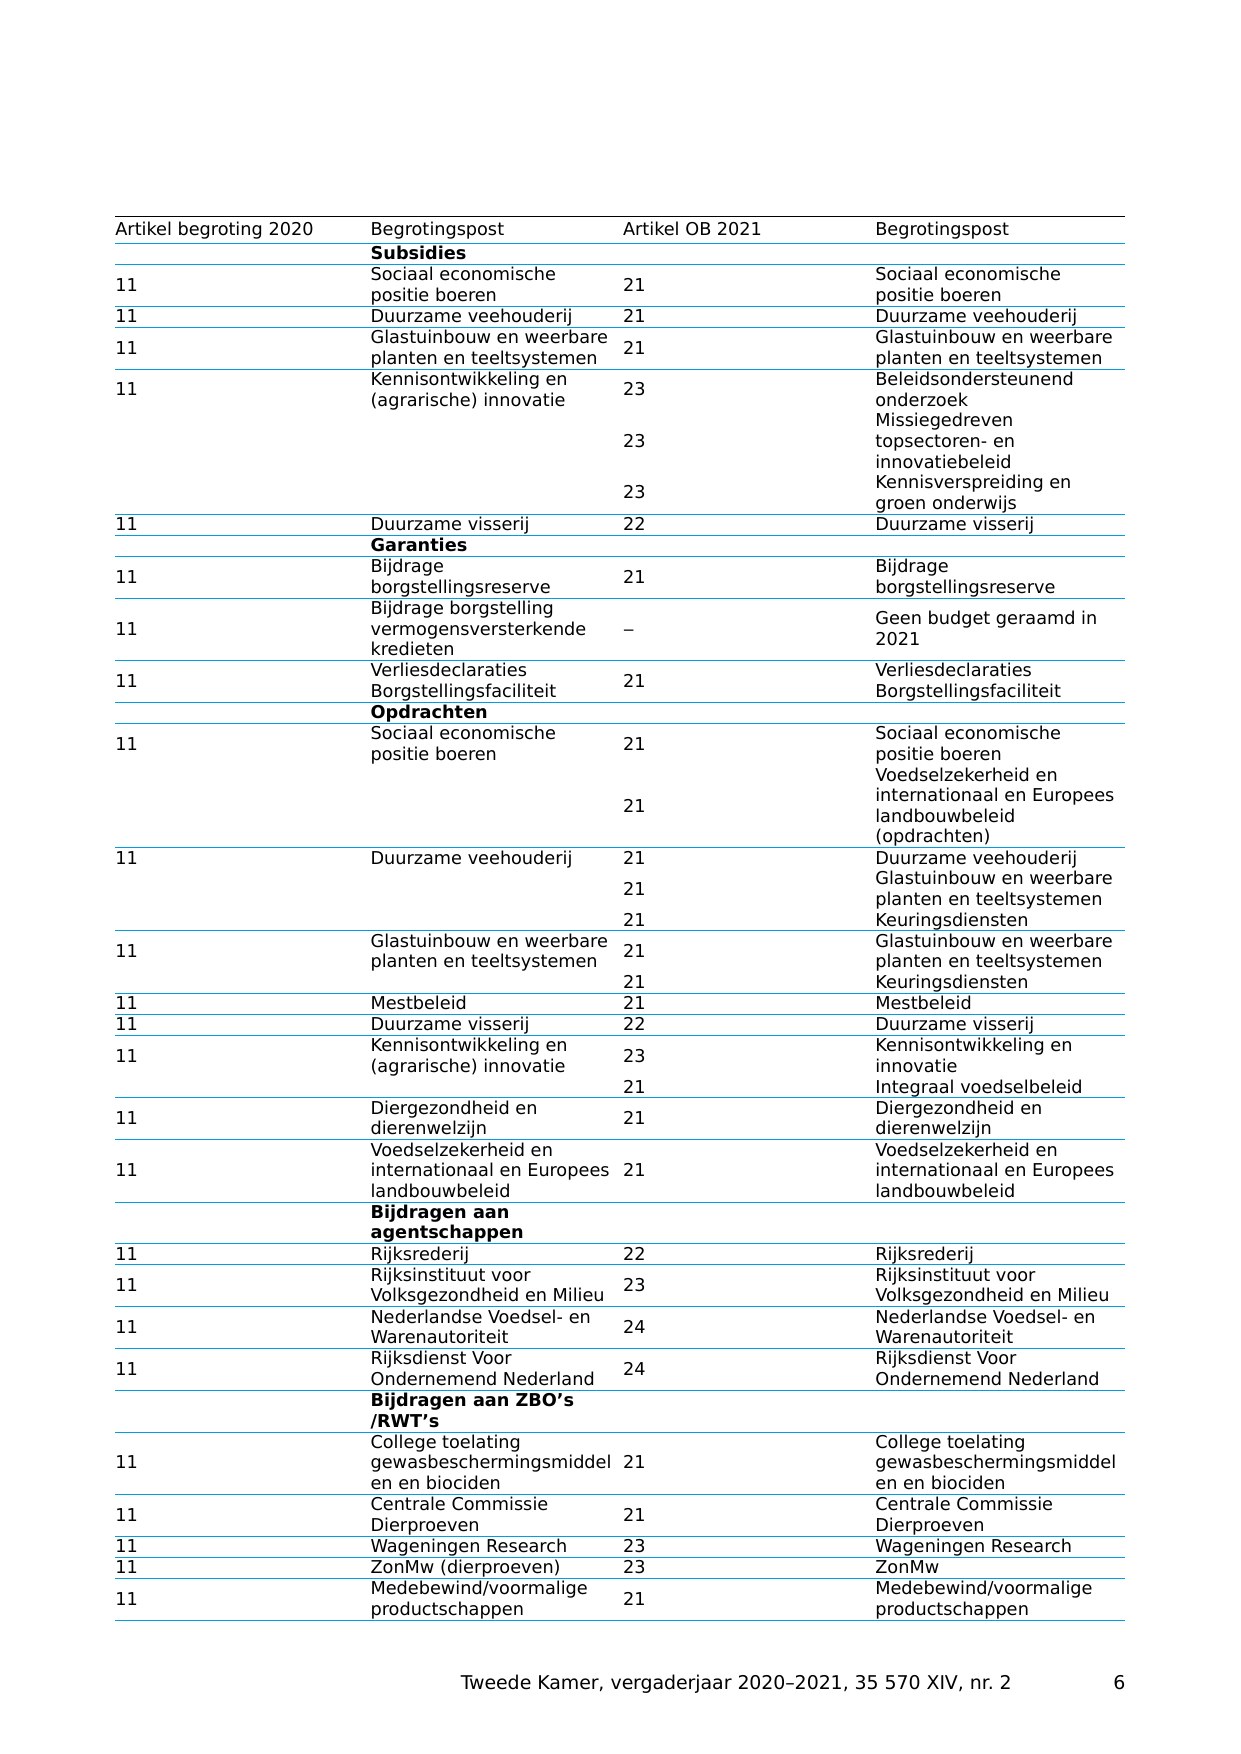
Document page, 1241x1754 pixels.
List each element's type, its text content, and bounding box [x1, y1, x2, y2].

table_cell 21 [620, 1579, 872, 1619]
table_cell 11 [115, 1140, 367, 1201]
table_cell Wageningen Research [872, 1537, 1125, 1557]
table_cell Opdrachten [368, 703, 620, 723]
table_cell Begrotingspost [368, 217, 620, 243]
table_cell [115, 410, 367, 472]
table_cell [620, 703, 872, 723]
table_cell College toelating gewasbeschermingsmiddelen en biociden [872, 1433, 1125, 1494]
table_cell 21 [620, 557, 872, 597]
table_cell 11 [115, 994, 367, 1014]
table_cell Keuringsdiensten [872, 910, 1125, 930]
table_cell [620, 244, 872, 264]
table_cell Subsidies [368, 244, 620, 264]
table_cell 11 [115, 557, 367, 597]
table_cell 22 [620, 515, 872, 534]
table_cell [115, 1391, 367, 1431]
table_cell Verliesdeclaraties Borgstellingsfaciliteit [368, 661, 620, 702]
table_cell ZonMw (dierproeven) [368, 1558, 620, 1578]
table_cell [368, 972, 620, 992]
table_cell Glastuinbouw en weerbare planten en teeltsystemen [368, 328, 620, 368]
table_cell 23 [620, 410, 872, 472]
table_cell ZonMw [872, 1558, 1125, 1578]
table_cell Kennisontwikkeling en innovatie [872, 1036, 1125, 1077]
table_cell Missiegedreven topsectoren- en innovatiebeleid [872, 410, 1125, 472]
table_cell 11 [115, 1307, 367, 1348]
table_cell Centrale Commissie Dierproeven [368, 1495, 620, 1536]
table_cell College toelating gewasbeschermingsmiddelen en biociden [368, 1433, 620, 1494]
table_cell 24 [620, 1307, 872, 1348]
table_cell Geen budget geraamd in 2021 [872, 599, 1125, 660]
table_cell 11 [115, 1036, 367, 1077]
table_cell Rijksinstituut voor Volksgezondheid en Milieu [872, 1265, 1125, 1306]
table_cell Diergezondheid en dierenwelzijn [368, 1098, 620, 1139]
table_cell [872, 244, 1125, 264]
table_cell Glastuinbouw en weerbare planten en teeltsystemen [872, 868, 1125, 909]
table_cell 11 [115, 1015, 367, 1035]
table_cell 21 [620, 724, 872, 764]
table_cell Artikel OB 2021 [620, 217, 872, 243]
table_cell 23 [620, 1036, 872, 1077]
table_cell Bijdragen aan agentschappen [368, 1203, 620, 1243]
table_cell [368, 868, 620, 909]
table_cell Garanties [368, 536, 620, 556]
table_cell Kennisontwikkeling en (agrarische) innovatie [368, 370, 620, 410]
table_cell [620, 1203, 872, 1243]
table_cell [115, 765, 367, 847]
table_cell 11 [115, 1579, 367, 1619]
table_cell 21 [620, 661, 872, 702]
table_cell Kennisverspreiding en groen onderwijs [872, 472, 1125, 513]
table_cell [115, 244, 367, 264]
table_cell 22 [620, 1244, 872, 1264]
table_cell 11 [115, 1349, 367, 1389]
table_cell Sociaal economische positie boeren [872, 724, 1125, 764]
table_cell [368, 910, 620, 930]
table_cell Centrale Commissie Dierproeven [872, 1495, 1125, 1536]
table_cell Rijksrederij [872, 1244, 1125, 1264]
table_cell 11 [115, 724, 367, 764]
table_cell Keuringsdiensten [872, 972, 1125, 992]
table_cell Medebewind/voormalige productschappen [872, 1579, 1125, 1619]
table_cell [620, 1391, 872, 1431]
table_cell Begrotingspost [872, 217, 1125, 243]
table_cell [872, 536, 1125, 556]
table_cell 21 [620, 848, 872, 868]
table_cell Bijdrage borgstelling vermogensversterkende kredieten [368, 599, 620, 660]
table_cell 21 [620, 1495, 872, 1536]
table_cell Voedselzekerheid en internationaal en Europees landbouwbeleid (opdrachten) [872, 765, 1125, 847]
table_cell [115, 703, 367, 723]
table_cell 11 [115, 328, 367, 368]
table_header Financiële instrumenten artikel 11 in ontwerpbegroting 2021 [115, 191, 1125, 216]
table_cell Mestbeleid [368, 994, 620, 1014]
table_cell [115, 1077, 367, 1097]
table_cell 21 [620, 868, 872, 909]
table_cell 23 [620, 472, 872, 513]
table_cell Wageningen Research [368, 1537, 620, 1557]
table_cell [872, 703, 1125, 723]
table_cell Kennisontwikkeling en (agrarische) innovatie [368, 1036, 620, 1077]
table_cell 11 [115, 1244, 367, 1264]
table_cell Mestbeleid [872, 994, 1125, 1014]
table_cell Glastuinbouw en weerbare planten en teeltsystemen [872, 931, 1125, 972]
table_cell [368, 472, 620, 513]
table_cell Duurzame veehouderij [368, 848, 620, 868]
table_cell [872, 1203, 1125, 1243]
table_cell Glastuinbouw en weerbare planten en teeltsystemen [368, 931, 620, 972]
table_cell 21 [620, 265, 872, 306]
table_cell [115, 472, 367, 513]
table_cell [368, 410, 620, 472]
table_cell 24 [620, 1349, 872, 1389]
table_cell 23 [620, 370, 872, 410]
table_cell Glastuinbouw en weerbare planten en teeltsystemen [872, 328, 1125, 368]
table_cell 11 [115, 515, 367, 534]
table_cell 21 [620, 307, 872, 327]
table_cell 11 [115, 1098, 367, 1139]
table_cell Sociaal economische positie boeren [872, 265, 1125, 306]
table_cell Duurzame veehouderij [872, 307, 1125, 327]
table_cell 11 [115, 931, 367, 972]
table_cell [872, 1391, 1125, 1431]
table_cell Rijksdienst Voor Ondernemend Nederland [872, 1349, 1125, 1389]
table_cell [620, 536, 872, 556]
table_cell 11 [115, 1495, 367, 1536]
table_cell [115, 1203, 367, 1243]
table_cell 11 [115, 1433, 367, 1494]
table_cell 21 [620, 765, 872, 847]
table_cell [115, 972, 367, 992]
table_cell 21 [620, 910, 872, 930]
table_cell Medebewind/voormalige productschappen [368, 1579, 620, 1619]
table_cell Voedselzekerheid en internationaal en Europees landbouwbeleid [368, 1140, 620, 1201]
table_cell 21 [620, 994, 872, 1014]
table_cell 21 [620, 1077, 872, 1097]
table_cell Beleidsondersteunend onderzoek [872, 370, 1125, 410]
table_cell 11 [115, 1265, 367, 1306]
table_cell Sociaal economische positie boeren [368, 265, 620, 306]
table_cell 11 [115, 661, 367, 702]
table_cell Bijdrage borgstellingsreserve [872, 557, 1125, 597]
table_cell Nederlandse Voedsel- en Warenautoriteit [872, 1307, 1125, 1348]
table_cell 11 [115, 370, 367, 410]
table_cell Artikel begroting 2020 [115, 217, 367, 243]
table_cell 21 [620, 328, 872, 368]
table_cell 11 [115, 307, 367, 327]
table_cell [115, 868, 367, 909]
table_cell Duurzame visserij [368, 515, 620, 534]
table_cell Rijksinstituut voor Volksgezondheid en Milieu [368, 1265, 620, 1306]
table_cell [368, 765, 620, 847]
table_cell 21 [620, 972, 872, 992]
table_cell 11 [115, 1558, 367, 1578]
table_cell [115, 536, 367, 556]
table_cell Bijdragen aan ZBO’s /RWT’s [368, 1391, 620, 1431]
table_cell Duurzame veehouderij [368, 307, 620, 327]
table_cell Diergezondheid en dierenwelzijn [872, 1098, 1125, 1139]
table_cell 21 [620, 1098, 872, 1139]
table_cell Nederlandse Voedsel- en Warenautoriteit [368, 1307, 620, 1348]
table_cell 21 [620, 1433, 872, 1494]
table_cell Voedselzekerheid en internationaal en Europees landbouwbeleid [872, 1140, 1125, 1201]
table_cell Duurzame visserij [872, 1015, 1125, 1035]
table_cell 11 [115, 1537, 367, 1557]
table_cell 21 [620, 931, 872, 972]
table_cell Duurzame veehouderij [872, 848, 1125, 868]
table_cell 11 [115, 599, 367, 660]
table_cell [368, 1077, 620, 1097]
table_cell 23 [620, 1537, 872, 1557]
table_cell Verliesdeclaraties Borgstellingsfaciliteit [872, 661, 1125, 702]
table_cell 23 [620, 1265, 872, 1306]
table_cell Bijdrage borgstellingsreserve [368, 557, 620, 597]
table_cell 11 [115, 848, 367, 868]
table_cell ‒ [620, 599, 872, 660]
table_cell Integraal voedselbeleid [872, 1077, 1125, 1097]
table_cell 22 [620, 1015, 872, 1035]
table_cell Duurzame visserij [368, 1015, 620, 1035]
table_cell Rijksdienst Voor Ondernemend Nederland [368, 1349, 620, 1389]
table_cell Sociaal economische positie boeren [368, 724, 620, 764]
table_cell [115, 910, 367, 930]
table_cell Duurzame visserij [872, 515, 1125, 534]
table_cell Rijksrederij [368, 1244, 620, 1264]
table_cell 23 [620, 1558, 872, 1578]
table_cell 11 [115, 265, 367, 306]
table_cell 21 [620, 1140, 872, 1201]
